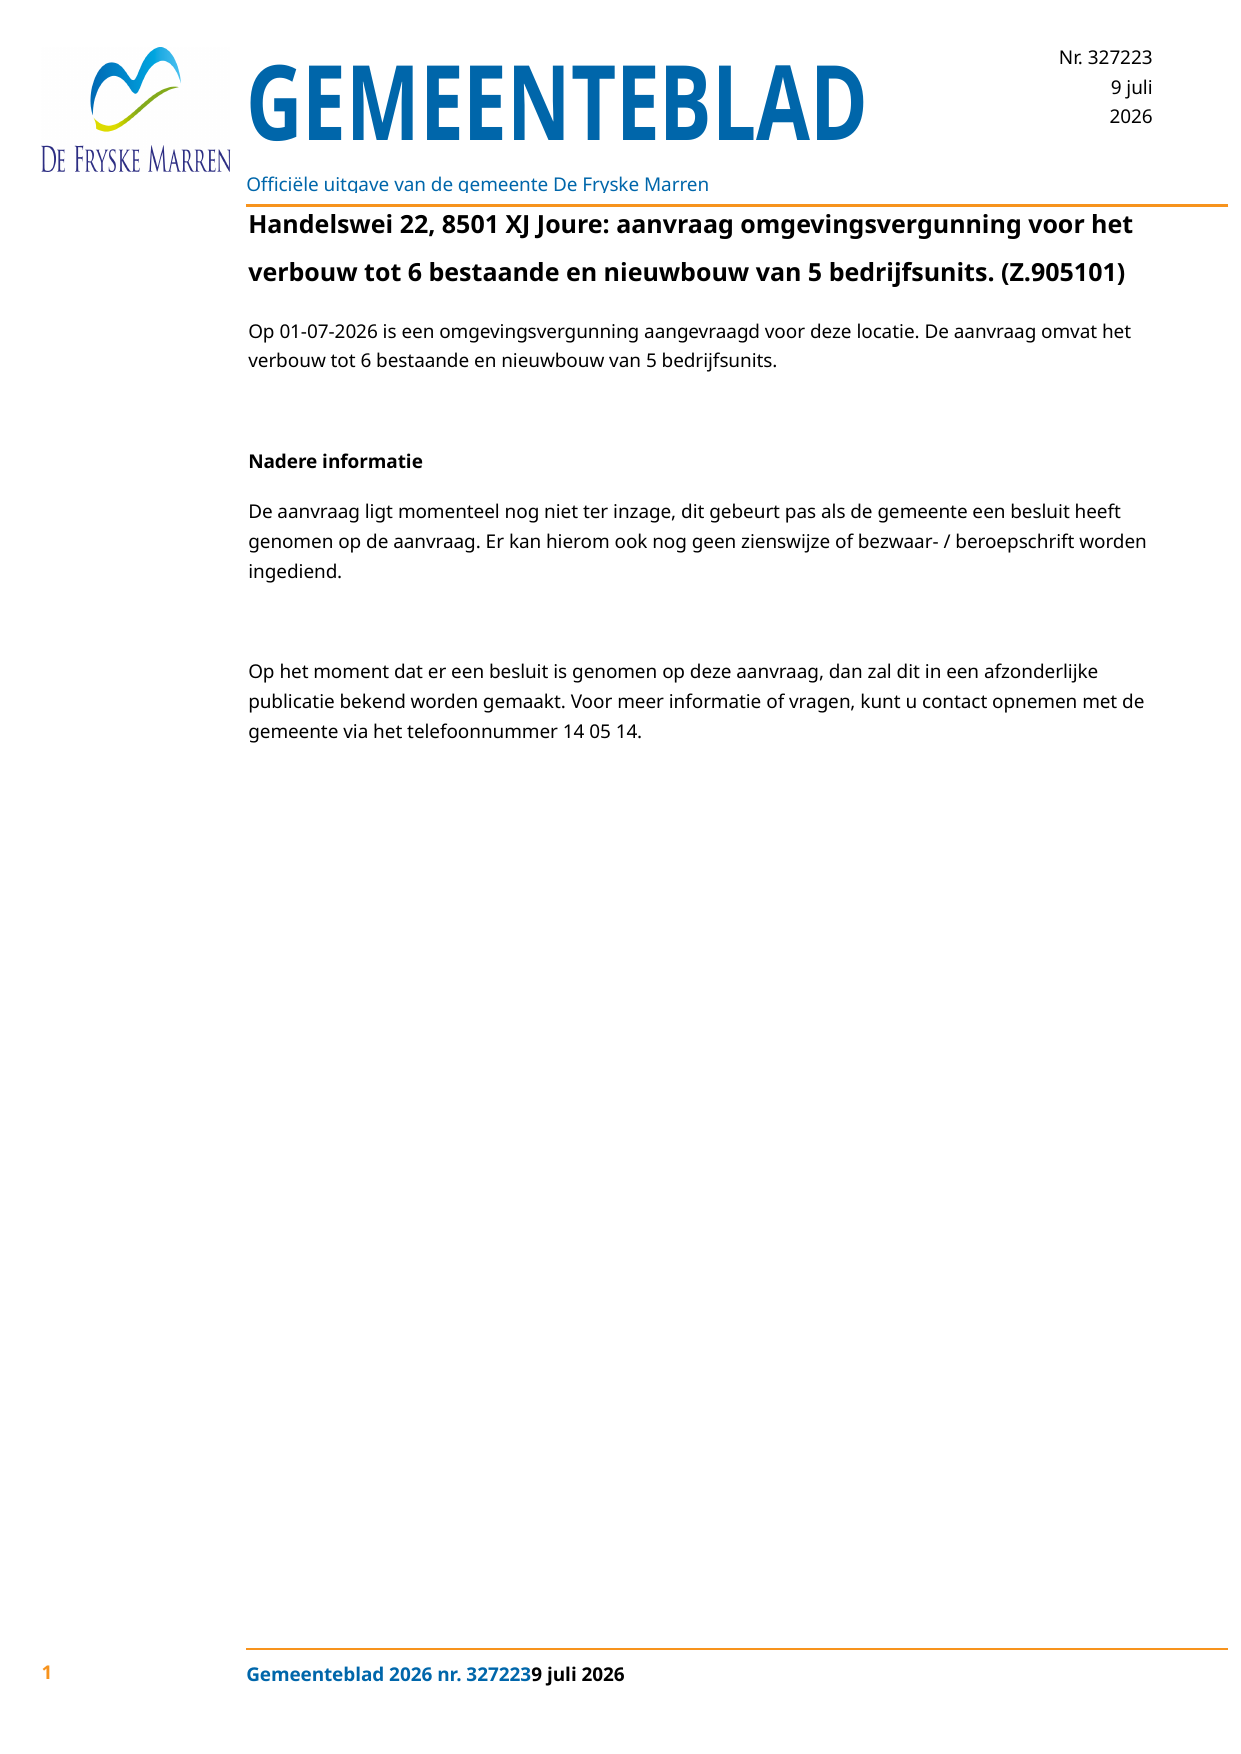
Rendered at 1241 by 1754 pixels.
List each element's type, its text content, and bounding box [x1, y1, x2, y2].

text De aanvraag ligt momenteel nog niet ter inzage, dit gebeurt pas als de gemeente een besluit heeft genomen op de aanvraag. Er kan hierom ook nog geen zienswijze of bezwaar- / beroepschrift worden ingediend. [248, 499, 1152, 584]
text Handelswei 22, 8501 XJ Joure: aanvraag omgevingsvergunning voor het verbouw tot 6 bestaande en nieuwbouw van 5 bedrijfsunits. (Z.905101) [248, 207, 1152, 288]
picture [41, 47, 231, 172]
text Op het moment dat er een besluit is genomen op deze aanvraag, dan zal dit in een afzonderlijke publicatie bekend worden gemaakt. Voor meer informatie of vragen, kunt u contact opnemen met de gemeente via het telefoonnummer 14 05 14. [248, 659, 1152, 744]
text Nadere informatie [248, 448, 1152, 474]
text Op 01-07-2026 is een omgevingsvergunning aangevraagd voor deze locatie. De aanvraag omvat het verbouw tot 6 bestaande en nieuwbouw van 5 bedrijfsunits. [248, 318, 1152, 373]
